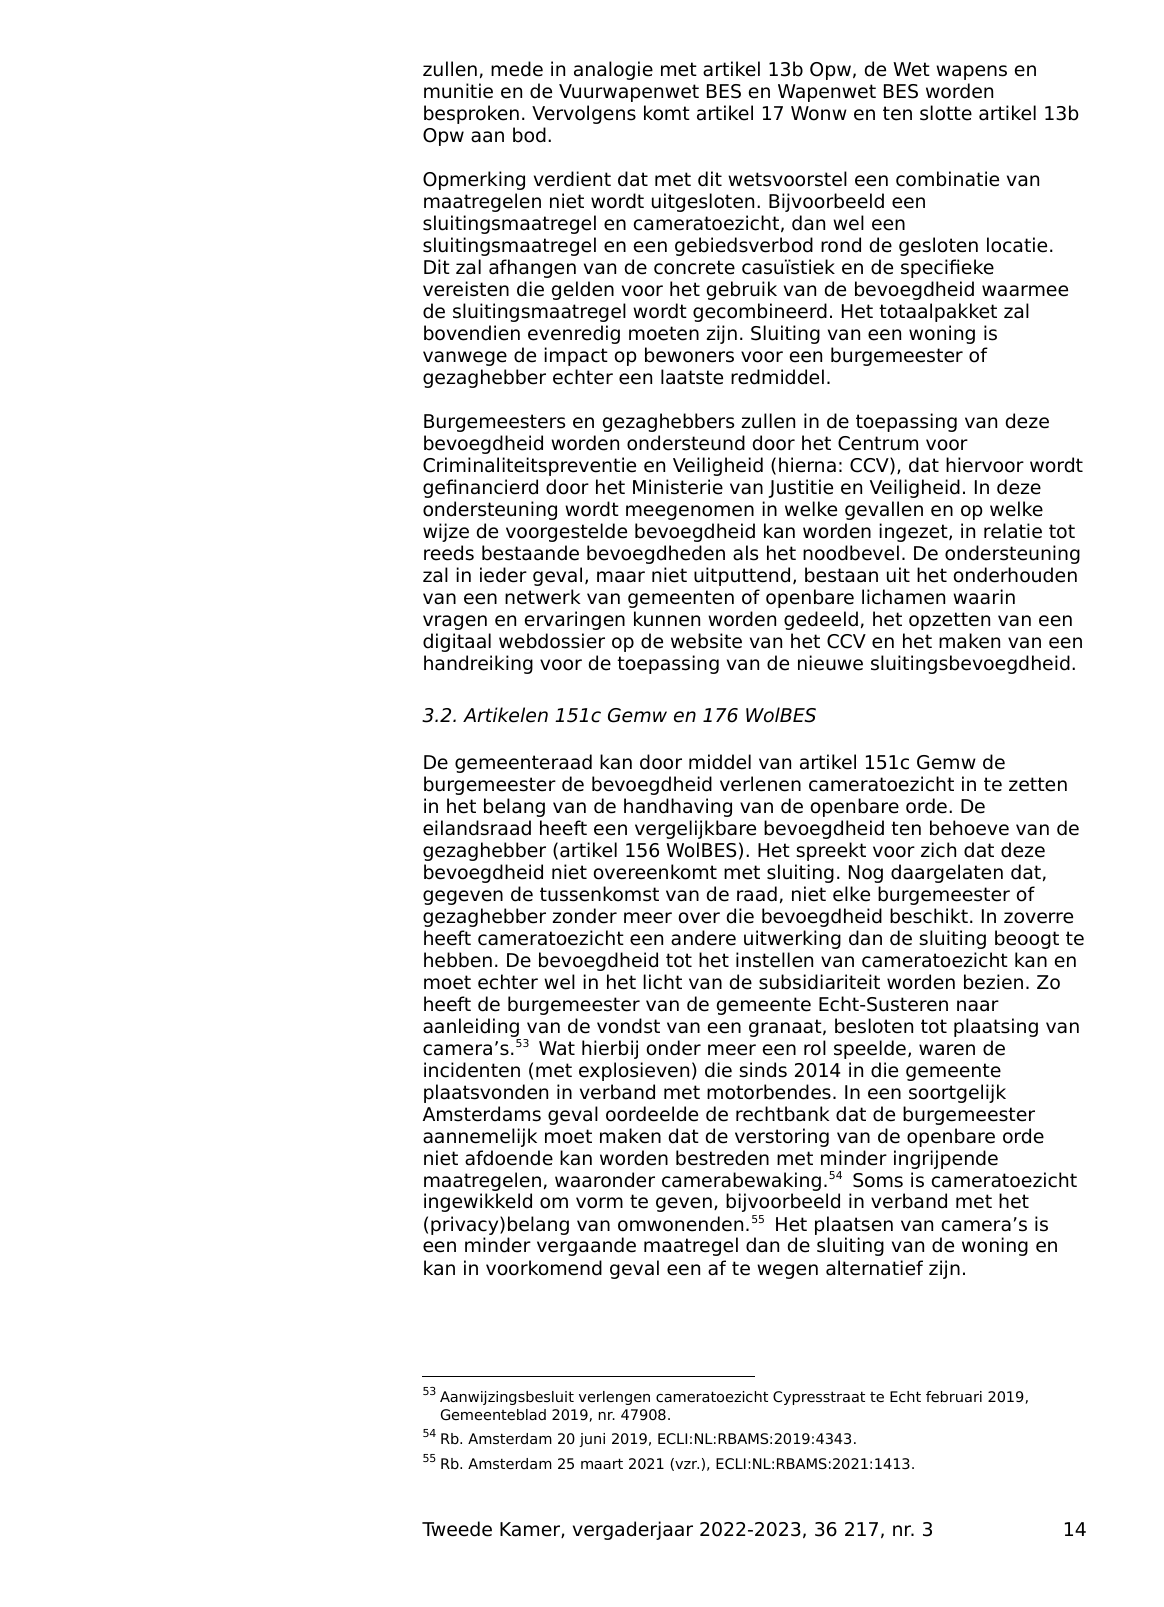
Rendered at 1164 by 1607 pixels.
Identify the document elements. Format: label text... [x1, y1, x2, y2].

subtitle 3.2. Artikelen 151c Gemw en 176 WolBES [422, 705, 1087, 727]
text Aanwijzingsbesluit verlengen cameratoezicht Cypresstraat te Echt februari 2019, Gemeenteblad 2019, nr. 47908. [422, 1385, 1087, 1424]
text Rb. Amsterdam 25 maart 2021 (vzr.), ECLI:NL:RBAMS:2021:1413. [422, 1452, 1087, 1474]
text Rb. Amsterdam 20 juni 2019, ECLI:NL:RBAMS:2019:4343. [422, 1427, 1087, 1449]
text Opmerking verdient dat met dit wetsvoorstel een combinatie van maatregelen niet wordt uitgesloten. Bijvoorbeeld een sluitingsmaatregel en cameratoezicht, dan wel een sluitingsmaatregel en een gebiedsverbod rond de gesloten locatie. Dit zal afhangen van de concrete casuïstiek en de specifieke vereisten die gelden voor het gebruik van de bevoegdheid waarmee de sluitingsmaatregel wordt gecombineerd. Het totaalpakket zal bovendien evenredig moeten zijn. Sluiting van een woning is vanwege de impact op bewoners voor een burgemeester of gezaghebber echter een laatste redmiddel. [422, 169, 1087, 389]
text zullen, mede in analogie met artikel 13b Opw, de Wet wapens en munitie en de Vuurwapenwet BES en Wapenwet BES worden besproken. Vervolgens komt artikel 17 Wonw en ten slotte artikel 13b Opw aan bod. [422, 59, 1087, 147]
text Burgemeesters en gezaghebbers zullen in de toepassing van deze bevoegdheid worden ondersteund door het Centrum voor Criminaliteitspreventie en Veiligheid (hierna: CCV), dat hiervoor wordt gefinancierd door het Ministerie van Justitie en Veiligheid. In deze ondersteuning wordt meegenomen in welke gevallen en op welke wijze de voorgestelde bevoegdheid kan worden ingezet, in relatie tot reeds bestaande bevoegdheden als het noodbevel. De ondersteuning zal in ieder geval, maar niet uitputtend, bestaan uit het onderhouden van een netwerk van gemeenten of openbare lichamen waarin vragen en ervaringen kunnen worden gedeeld, het opzetten van een digitaal webdossier op de website van het CCV en het maken van een handreiking voor de toepassing van de nieuwe sluitingsbevoegdheid. [422, 411, 1087, 675]
text De gemeenteraad kan door middel van artikel 151c Gemw de burgemeester de bevoegdheid verlenen cameratoezicht in te zetten in het belang van de handhaving van de openbare orde. De eilandsraad heeft een vergelijkbare bevoegdheid ten behoeve van de gezaghebber (artikel 156 WolBES). Het spreekt voor zich dat deze bevoegdheid niet overeenkomt met sluiting. Nog daargelaten dat, gegeven de tussenkomst van de raad, niet elke burgemeester of gezaghebber zonder meer over die bevoegdheid beschikt. In zoverre heeft cameratoezicht een andere uitwerking dan de sluiting beoogt te hebben. De bevoegdheid tot het instellen van cameratoezicht kan en moet echter wel in het licht van de subsidiariteit worden bezien. Zo heeft de burgemeester van de gemeente Echt-Susteren naar aanleiding van de vondst van een granaat, besloten tot plaatsing van camera’s. Wat hierbij onder meer een rol speelde, waren de incidenten (met explosieven) die sinds 2014 in die gemeente plaatsvonden in verband met motorbendes. In een soortgelijk Amsterdams geval oordeelde de rechtbank dat de burgemeester aannemelijk moet maken dat de verstoring van de openbare orde niet afdoende kan worden bestreden met minder ingrijpende maatregelen, waaronder camerabewaking. Soms is cameratoezicht ingewikkeld om vorm te geven, bijvoorbeeld in verband met het (privacy)belang van omwonenden. Het plaatsen van camera’s is een minder vergaande maatregel dan de sluiting van de woning en kan in voorkomend geval een af te wegen alternatief zijn. [422, 752, 1087, 1279]
